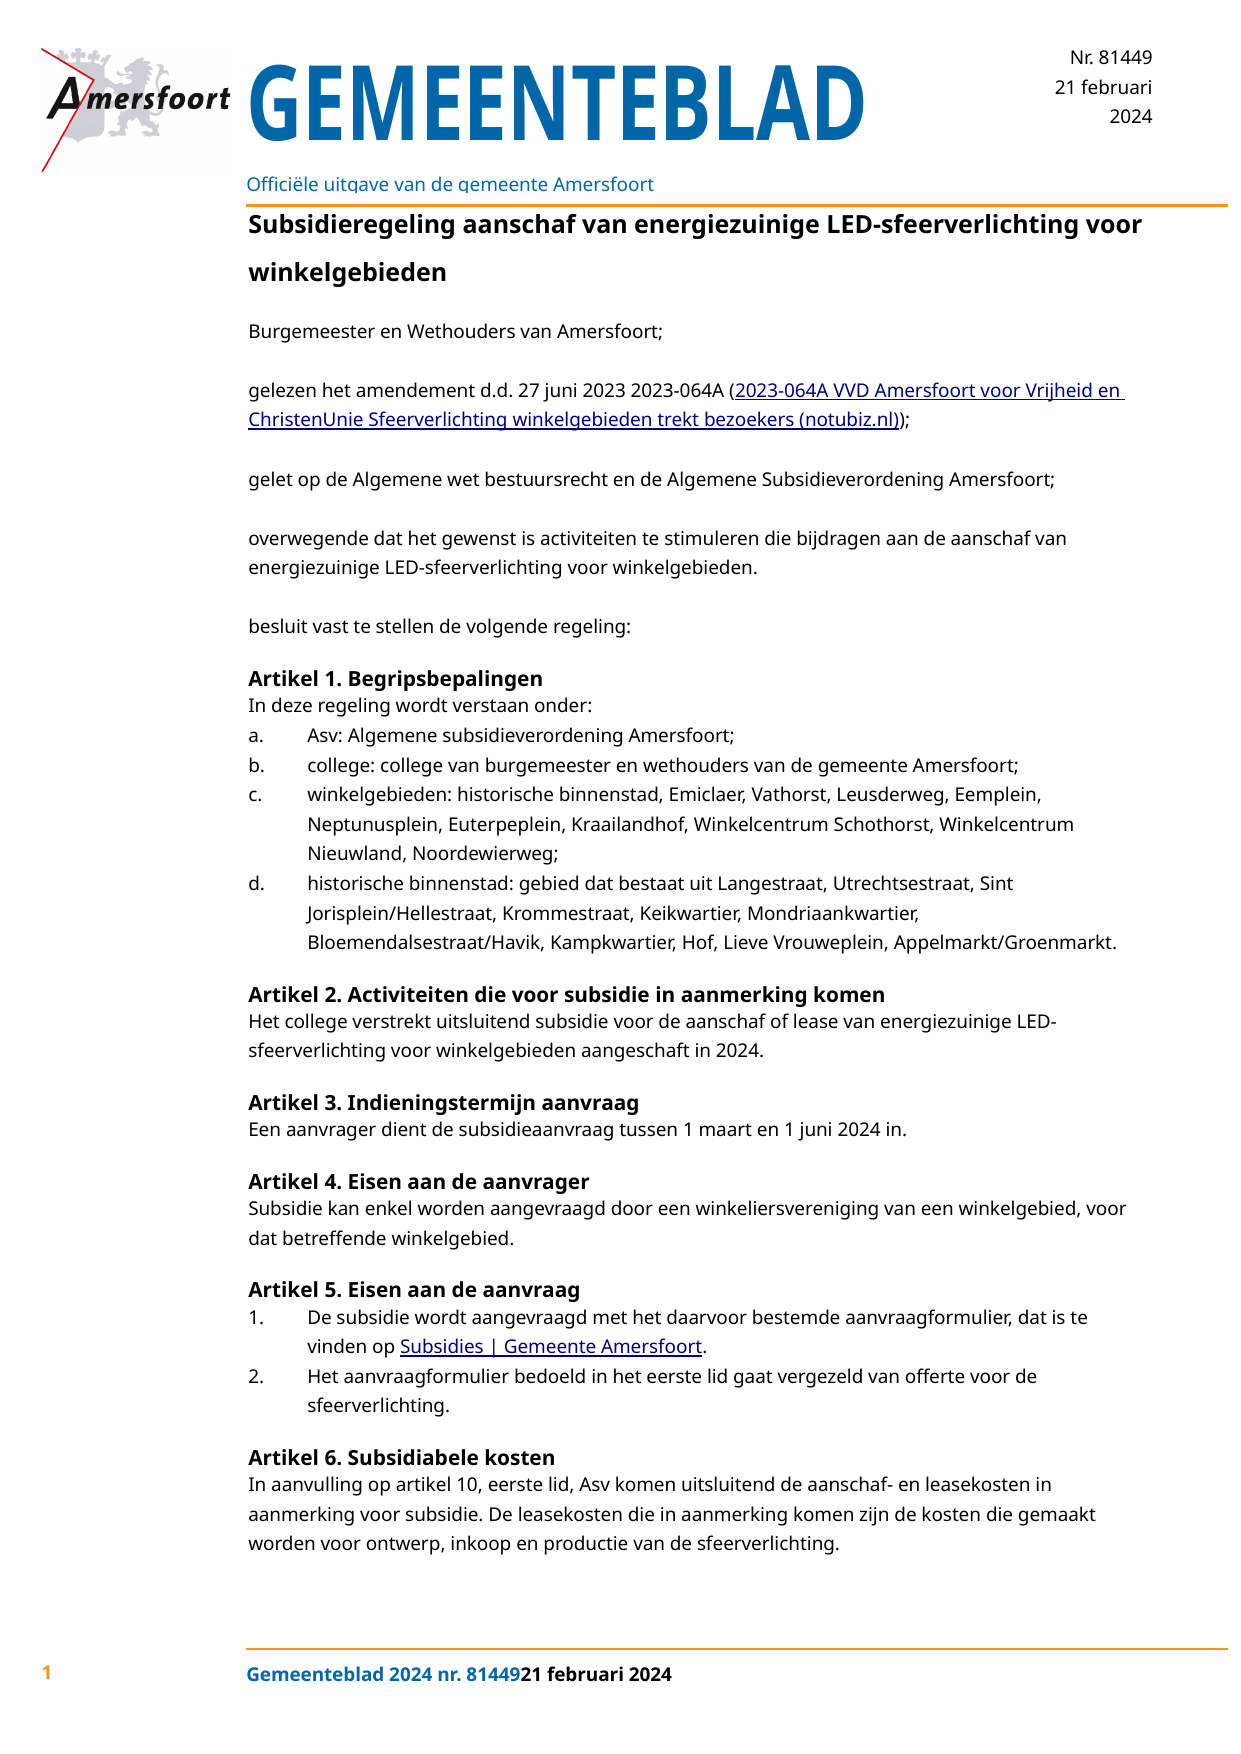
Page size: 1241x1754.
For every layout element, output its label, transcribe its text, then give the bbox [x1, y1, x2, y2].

list Asv: Algemene subsidieverordening Amersfoort; [248, 722, 1152, 748]
text Subsidie kan enkel worden aangevraagd door een winkeliersvereniging van een winkelgebied, voor dat betreffende winkelgebied. [248, 1195, 1152, 1251]
list De subsidie wordt aangevraagd met het daarvoor bestemde aanvraagformulier, dat is te vinden op Subsidies | Gemeente Amersfoort. [248, 1304, 1152, 1359]
text Artikel 5. Eisen aan de aanvraag [248, 1275, 1152, 1304]
text Artikel 1. Begripsbepalingen [248, 664, 1152, 693]
text overwegende dat het gewenst is activiteiten te stimuleren die bijdragen aan de aanschaf van energiezuinige LED-sfeerverlichting voor winkelgebieden. [248, 525, 1152, 580]
text Een aanvrager dient de subsidieaanvraag tussen 1 maart en 1 juni 2024 in. [248, 1117, 1152, 1142]
text Artikel 3. Indieningstermijn aanvraag [248, 1088, 1152, 1117]
text besluit vast te stellen de volgende regeling: [248, 614, 1152, 639]
list historische binnenstad: gebied dat bestaat uit Langestraat, Utrechtsestraat, Sint Jorisplein/Hellestraat, Krommestraat, Keikwartier, Mondriaankwartier, Bloemendalsestraat/Havik, Kampkwartier, Hof, Lieve Vrouweplein, Appelmarkt/Groenmarkt. [248, 870, 1152, 955]
text Burgemeester en Wethouders van Amersfoort; [248, 318, 1152, 344]
text Artikel 6. Subsidiabele kosten [248, 1443, 1152, 1471]
picture [41, 47, 231, 172]
list college: college van burgemeester en wethouders van de gemeente Amersfoort; [248, 752, 1152, 777]
text Het college verstrekt uitsluitend subsidie voor de aanschaf of lease van energiezuinige LED-sfeerverlichting voor winkelgebieden aangeschaft in 2024. [248, 1008, 1152, 1063]
text In aanvulling op artikel 10, eerste lid, Asv komen uitsluitend de aanschaf- en leasekosten in aanmerking voor subsidie. De leasekosten die in aanmerking komen zijn de kosten die gemaakt worden voor ontwerp, inkoop en productie van de sfeerverlichting. [248, 1471, 1152, 1556]
text gelezen het amendement d.d. 27 juni 2023 2023-064A (2023-064A VVD Amersfoort voor Vrijheid en ChristenUnie Sfeerverlichting winkelgebieden trekt bezoekers (notubiz.nl)); [248, 377, 1152, 432]
text Artikel 2. Activiteiten die voor subsidie in aanmerking komen [248, 980, 1152, 1008]
text gelet op de Algemene wet bestuursrecht en de Algemene Subsidieverordening Amersfoort; [248, 466, 1152, 492]
list winkelgebieden: historische binnenstad, Emiclaer, Vathorst, Leusderweg, Eemplein, Neptunusplein, Euterpeplein, Kraailandhof, Winkelcentrum Schothorst, Winkelcentrum Nieuwland, Noordewierweg; [248, 781, 1152, 866]
text Artikel 4. Eisen aan de aanvrager [248, 1167, 1152, 1195]
list Het aanvraagformulier bedoeld in het eerste lid gaat vergezeld van offerte voor de sfeerverlichting. [248, 1363, 1152, 1418]
text In deze regeling wordt verstaan onder: [248, 693, 1152, 718]
text Subsidieregeling aanschaf van energiezuinige LED-sfeerverlichting voor winkelgebieden [248, 207, 1152, 288]
